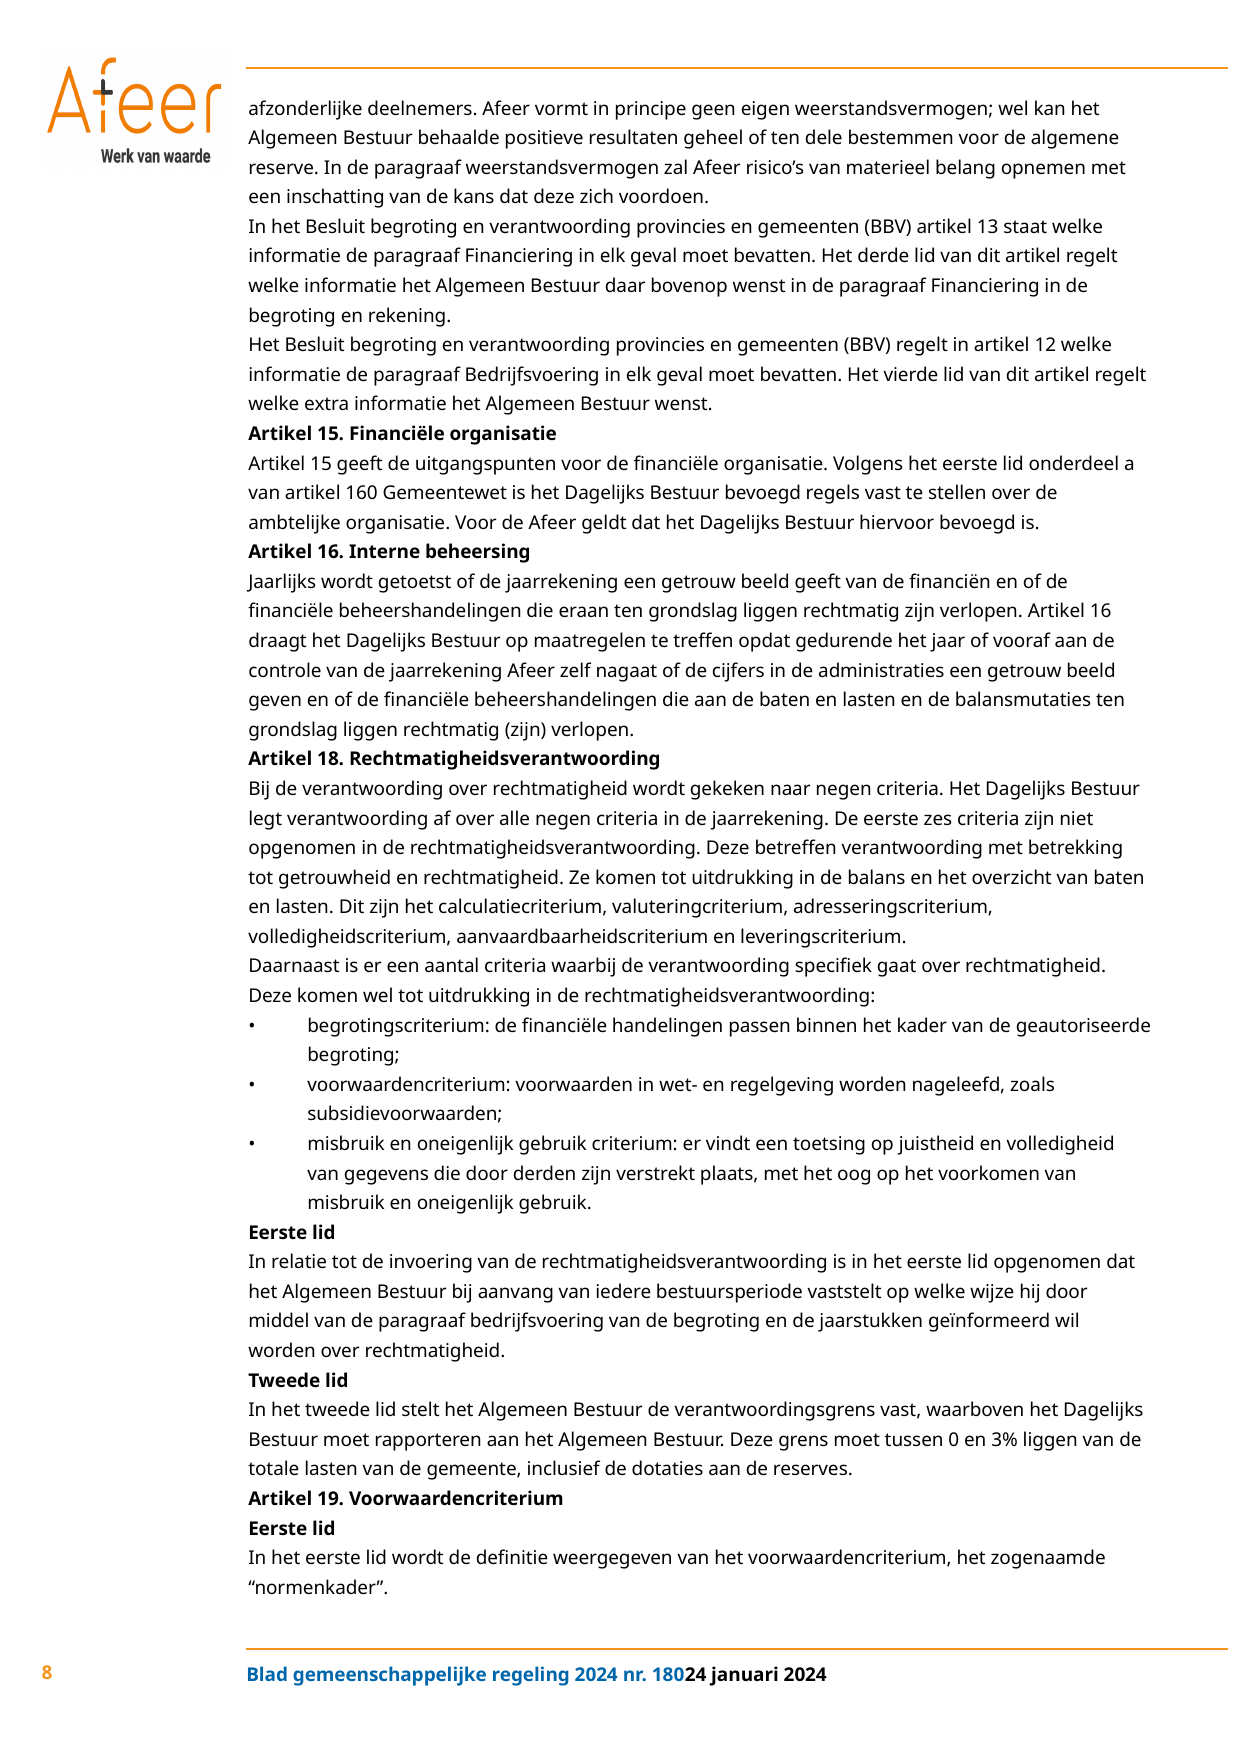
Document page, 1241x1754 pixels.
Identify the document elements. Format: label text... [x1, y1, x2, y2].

text Daarnaast is er een aantal criteria waarbij de verantwoording specifiek gaat over rechtmatigheid. Deze komen wel tot uitdrukking in de rechtmatigheidsverantwoording: [248, 953, 1152, 1008]
text Eerste lid [248, 1219, 1152, 1245]
list begrotingscriterium: de financiële handelingen passen binnen het kader van de geautoriseerde begroting; [248, 1012, 1152, 1067]
text Artikel 19. Voorwaardencriterium [248, 1485, 1152, 1511]
text Eerste lid [248, 1515, 1152, 1541]
text Artikel 16. Interne beheersing [248, 538, 1152, 564]
text In het Besluit begroting en verantwoording provincies en gemeenten (BBV) artikel 13 staat welke informatie de paragraaf Financiering in elk geval moet bevatten. Het derde lid van dit artikel regelt welke informatie het Algemeen Bestuur daar bovenop wenst in de paragraaf Financiering in de begroting en rekening. [248, 213, 1152, 328]
text Het Besluit begroting en verantwoording provincies en gemeenten (BBV) regelt in artikel 12 welke informatie de paragraaf Bedrijfsvoering in elk geval moet bevatten. Het vierde lid van dit artikel regelt welke extra informatie het Algemeen Bestuur wenst. [248, 331, 1152, 416]
text In relatie tot de invoering van de rechtmatigheidsverantwoording is in het eerste lid opgenomen dat het Algemeen Bestuur bij aanvang van iedere bestuursperiode vaststelt op welke wijze hij door middel van de paragraaf bedrijfsvoering van de begroting en de jaarstukken geïnformeerd wil worden over rechtmatigheid. [248, 1248, 1152, 1363]
text Artikel 15 geeft de uitgangspunten voor de financiële organisatie. Volgens het eerste lid onderdeel a van artikel 160 Gemeentewet is het Dagelijks Bestuur bevoegd regels vast te stellen over de ambtelijke organisatie. Voor de Afeer geldt dat het Dagelijks Bestuur hiervoor bevoegd is. [248, 450, 1152, 535]
list voorwaardencriterium: voorwaarden in wet- en regelgeving worden nageleefd, zoals subsidievoorwaarden; [248, 1071, 1152, 1126]
text Bij de verantwoording over rechtmatigheid wordt gekeken naar negen criteria. Het Dagelijks Bestuur legt verantwoording af over alle negen criteria in de jaarrekening. De eerste zes criteria zijn niet opgenomen in de rechtmatigheidsverantwoording. Deze betreffen verantwoording met betrekking tot getrouwheid en rechtmatigheid. Ze komen tot uitdrukking in de balans en het overzicht van baten en lasten. Dit zijn het calculatiecriterium, valuteringcriterium, adresseringscriterium, volledigheidscriterium, aanvaardbaarheidscriterium en leveringscriterium. [248, 775, 1152, 949]
list misbruik en oneigenlijk gebruik criterium: er vindt een toetsing op juistheid en volledigheid van gegevens die door derden zijn verstrekt plaats, met het oog op het voorkomen van misbruik en oneigenlijk gebruik. [248, 1130, 1152, 1215]
text afzonderlijke deelnemers. Afeer vormt in principe geen eigen weerstandsvermogen; wel kan het Algemeen Bestuur behaalde positieve resultaten geheel of ten dele bestemmen voor de algemene reserve. In de paragraaf weerstandsvermogen zal Afeer risico’s van materieel belang opnemen met een inschatting van de kans dat deze zich voordoen. [248, 95, 1152, 209]
text In het tweede lid stelt het Algemeen Bestuur de verantwoordingsgrens vast, waarboven het Dagelijks Bestuur moet rapporteren aan het Algemeen Bestuur. Deze grens moet tussen 0 en 3% liggen van de totale lasten van de gemeente, inclusief de dotaties aan de reserves. [248, 1396, 1152, 1481]
text In het eerste lid wordt de definitie weergegeven van het voorwaardencriterium, het zogenaamde “normenkader”. [248, 1544, 1152, 1600]
text Artikel 15. Financiële organisatie [248, 420, 1152, 446]
text Jaarlijks wordt getoetst of de jaarrekening een getrouw beeld geeft van de financiën en of de financiële beheershandelingen die eraan ten grondslag liggen rechtmatig zijn verlopen. Artikel 16 draagt het Dagelijks Bestuur op maatregelen te treffen opdat gedurende het jaar of vooraf aan de controle van de jaarrekening Afeer zelf nagaat of de cijfers in de administraties een getrouw beeld geven en of de financiële beheershandelingen die aan de baten en lasten en de balansmutaties ten grondslag liggen rechtmatig (zijn) verlopen. [248, 568, 1152, 742]
text Tweede lid [248, 1367, 1152, 1393]
text Artikel 18. Rechtmatigheidsverantwoording [248, 746, 1152, 771]
picture [41, 47, 231, 172]
